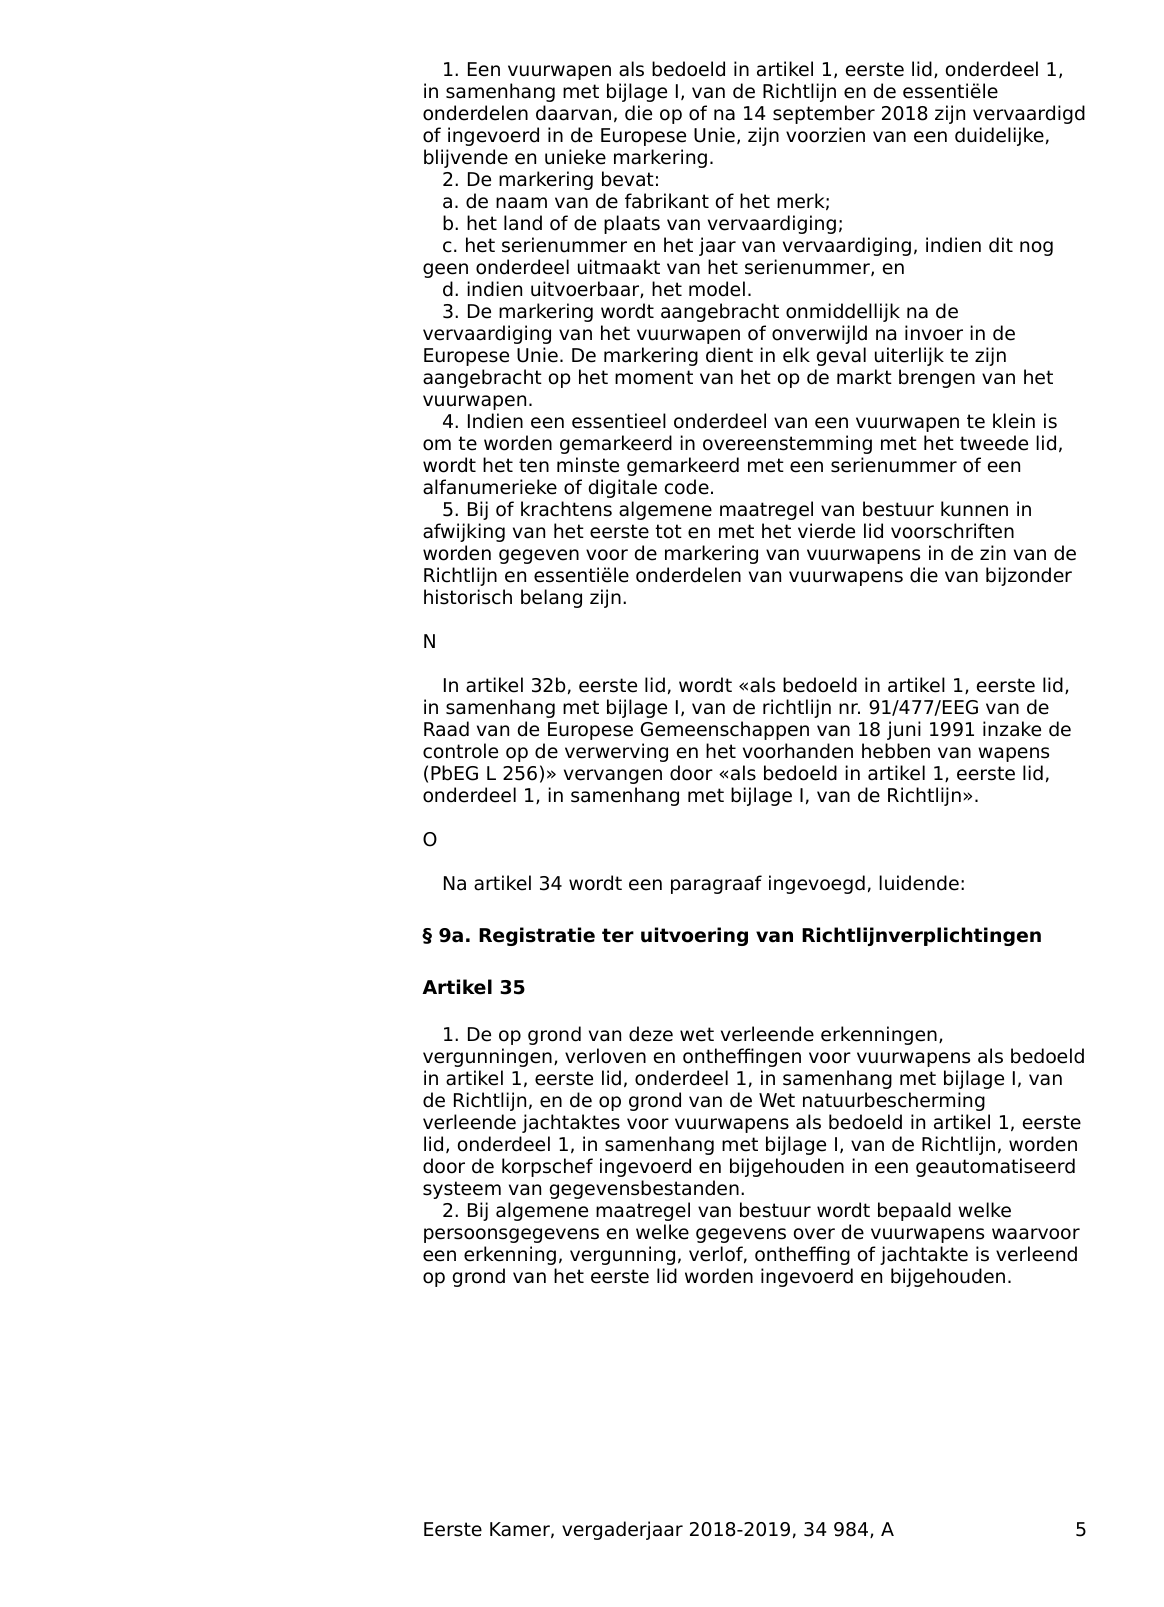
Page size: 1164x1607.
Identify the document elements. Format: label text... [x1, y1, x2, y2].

text 2. De markering bevat: [422, 169, 1087, 191]
text 1. De op grond van deze wet verleende erkenningen, vergunningen, verloven en ontheffingen voor vuurwapens als bedoeld in artikel 1, eerste lid, onderdeel 1, in samenhang met bijlage I, van de Richtlijn, en de op grond van de Wet natuurbescherming verleende jachtaktes voor vuurwapens als bedoeld in artikel 1, eerste lid, onderdeel 1, in samenhang met bijlage I, van de Richtlijn, worden door de korpschef ingevoerd en bijgehouden in een geautomatiseerd systeem van gegevensbestanden. [422, 1024, 1087, 1200]
text O [422, 829, 1087, 851]
text 3. De markering wordt aangebracht onmiddellijk na de vervaardiging van het vuurwapen of onverwijld na invoer in de Europese Unie. De markering dient in elk geval uiterlijk te zijn aangebracht op het moment van het op de markt brengen van het vuurwapen. [422, 301, 1087, 411]
text Na artikel 34 wordt een paragraaf ingevoegd, luidende: [422, 873, 1087, 895]
text b. het land of de plaats van vervaardiging; [422, 213, 1087, 235]
text 1. Een vuurwapen als bedoeld in artikel 1, eerste lid, onderdeel 1, in samenhang met bijlage I, van de Richtlijn en de essentiële onderdelen daarvan, die op of na 14 september 2018 zijn vervaardigd of ingevoerd in de Europese Unie, zijn voorzien van een duidelijke, blijvende en unieke markering. [422, 59, 1087, 169]
text 5. Bij of krachtens algemene maatregel van bestuur kunnen in afwijking van het eerste tot en met het vierde lid voorschriften worden gegeven voor de markering van vuurwapens in de zin van de Richtlijn en essentiële onderdelen van vuurwapens die van bijzonder historisch belang zijn. [422, 499, 1087, 608]
text 2. Bij algemene maatregel van bestuur wordt bepaald welke persoonsgegevens en welke gegevens over de vuurwapens waarvoor een erkenning, vergunning, verlof, ontheffing of jachtakte is verleend op grond van het eerste lid worden ingevoerd en bijgehouden. [422, 1200, 1087, 1288]
text a. de naam van de fabrikant of het merk; [422, 191, 1087, 213]
text d. indien uitvoerbaar, het model. [422, 279, 1087, 301]
text In artikel 32b, eerste lid, wordt «als bedoeld in artikel 1, eerste lid, in samenhang met bijlage I, van de richtlijn nr. 91/477/EEG van de Raad van de Europese Gemeenschappen van 18 juni 1991 inzake de controle op de verwerving en het voorhanden hebben van wapens (PbEG L 256)» vervangen door «als bedoeld in artikel 1, eerste lid, onderdeel 1, in samenhang met bijlage I, van de Richtlijn». [422, 675, 1087, 807]
text 4. Indien een essentieel onderdeel van een vuurwapen te klein is om te worden gemarkeerd in overeenstemming met het tweede lid, wordt het ten minste gemarkeerd met een serienummer of een alfanumerieke of digitale code. [422, 411, 1087, 499]
subtitle § 9a. Registratie ter uitvoering van Richtlijnverplichtingen [422, 925, 1087, 947]
text c. het serienummer en het jaar van vervaardiging, indien dit nog geen onderdeel uitmaakt van het serienummer, en [422, 235, 1087, 279]
subtitle Artikel 35 [422, 977, 1087, 999]
text N [422, 631, 1087, 653]
